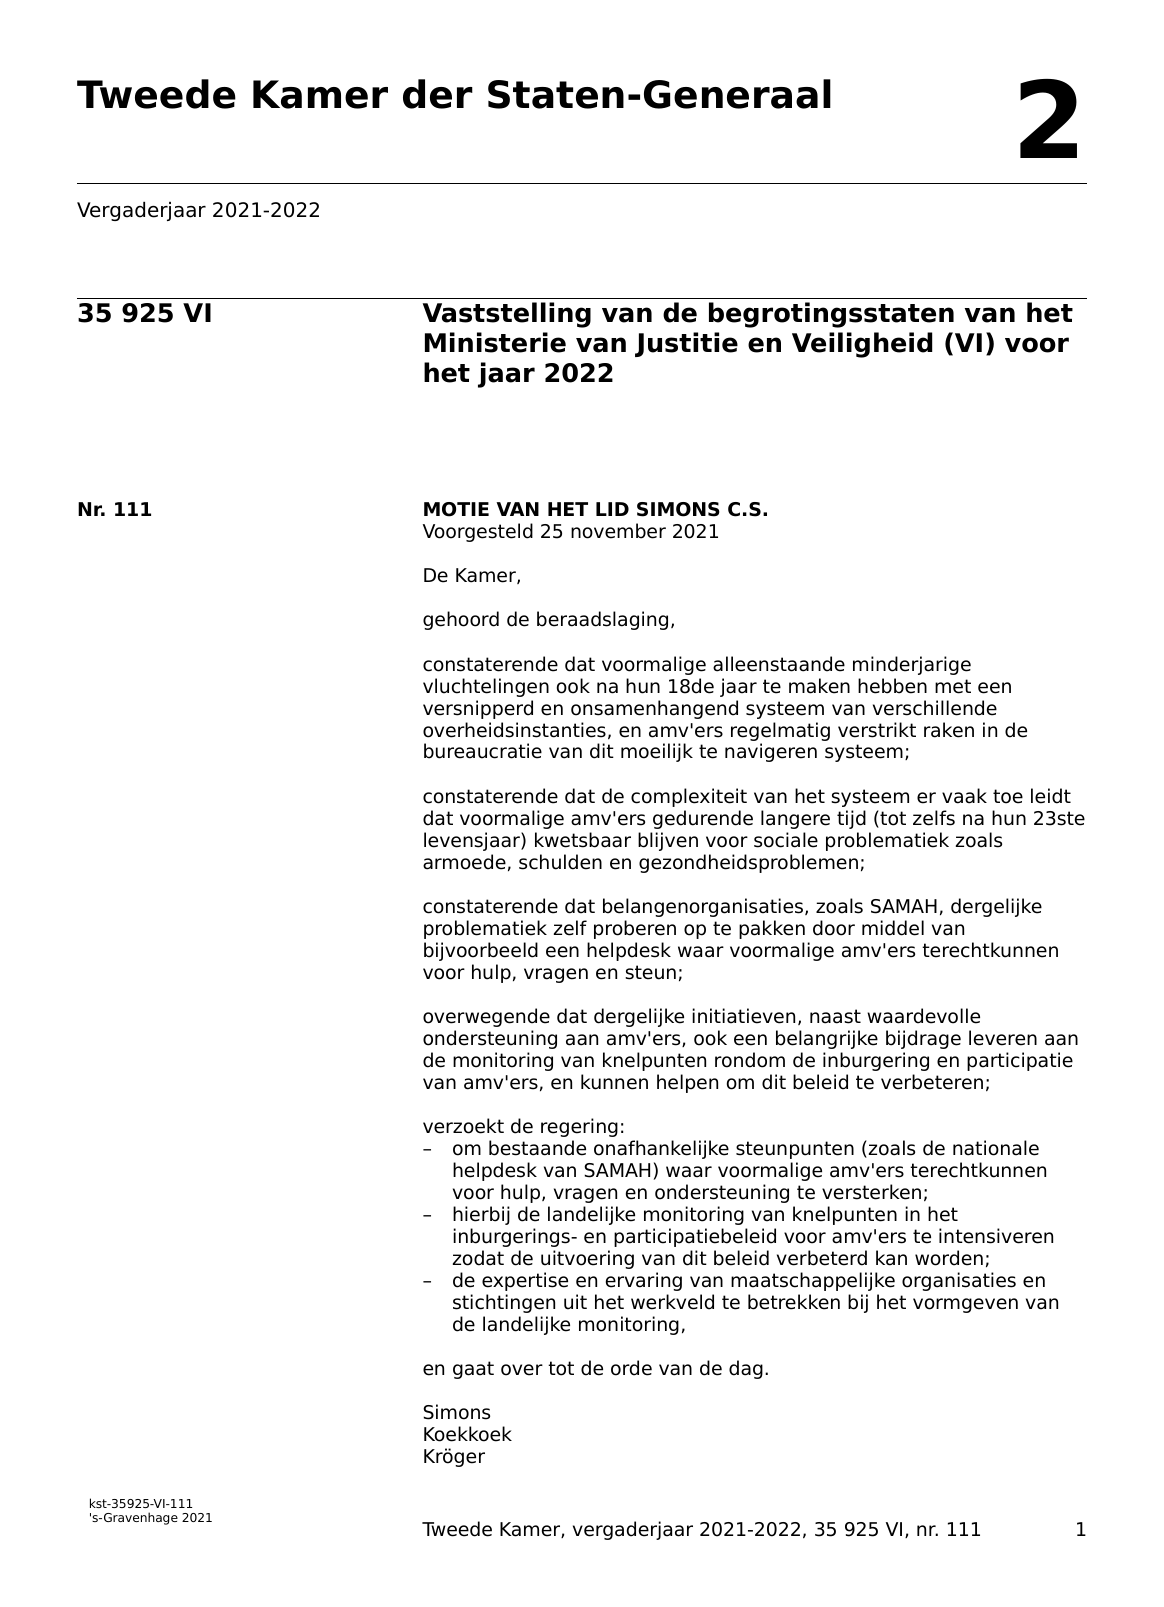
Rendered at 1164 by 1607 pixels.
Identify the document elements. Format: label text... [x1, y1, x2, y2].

text verzoekt de regering: [422, 1116, 1087, 1138]
text Simons [422, 1402, 1087, 1424]
text Koekkoek [422, 1424, 1087, 1446]
text constaterende dat voormalige alleenstaande minderjarige vluchtelingen ook na hun 18de jaar te maken hebben met een versnipperd en onsamenhangend systeem van verschillende overheidsinstanties, en amv'ers regelmatig verstrikt raken in de bureaucratie van dit moeilijk te navigeren systeem; [422, 653, 1087, 763]
text overwegende dat dergelijke initiatieven, naast waardevolle ondersteuning aan amv'ers, ook een belangrijke bijdrage leveren aan de monitoring van knelpunten rondom de inburgering en participatie van amv'ers, en kunnen helpen om dit beleid te verbeteren; [422, 1006, 1087, 1094]
text Kröger [422, 1446, 1087, 1468]
subtitle Nr. 111 MOTIE VAN HET LID SIMONS C.S. [77, 499, 1087, 521]
text en gaat over tot de orde van de dag. [422, 1358, 1087, 1380]
text – hierbij de landelijke monitoring van knelpunten in het inburgerings- en participatiebeleid voor amv'ers te intensiveren zodat de uitvoering van dit beleid verbeterd kan worden; [422, 1204, 1087, 1270]
table_header Tweede Kamer der Staten-Generaal [77, 59, 886, 183]
table_header 2 [886, 59, 1087, 183]
text De Kamer, [422, 565, 1087, 587]
text kst-35925-VI-111 [88, 1497, 323, 1511]
text Voorgesteld 25 november 2021 [422, 521, 1087, 543]
text 's-Gravenhage 2021 [88, 1511, 323, 1525]
text constaterende dat belangenorganisaties, zoals SAMAH, dergelijke problematiek zelf proberen op te pakken door middel van bijvoorbeeld een helpdesk waar voormalige amv'ers terechtkunnen voor hulp, vragen en steun; [422, 896, 1087, 984]
text – om bestaande onafhankelijke steunpunten (zoals de nationale helpdesk van SAMAH) waar voormalige amv'ers terechtkunnen voor hulp, vragen en ondersteuning te versterken; [422, 1138, 1087, 1204]
text constaterende dat de complexiteit van het systeem er vaak toe leidt dat voormalige amv'ers gedurende langere tijd (tot zelfs na hun 23ste levensjaar) kwetsbaar blijven voor sociale problematiek zoals armoede, schulden en gezondheidsproblemen; [422, 786, 1087, 873]
subtitle 35 925 VI Vaststelling van de begrotingsstaten van het Ministerie van Justitie en Veiligheid (VI) voor het jaar 2022 [77, 299, 1087, 388]
table_cell Vergaderjaar 2021-2022 [77, 184, 1087, 298]
text – de expertise en ervaring van maatschappelijke organisaties en stichtingen uit het werkveld te betrekken bij het vormgeven van de landelijke monitoring, [422, 1270, 1087, 1336]
text gehoord de beraadslaging, [422, 609, 1087, 631]
